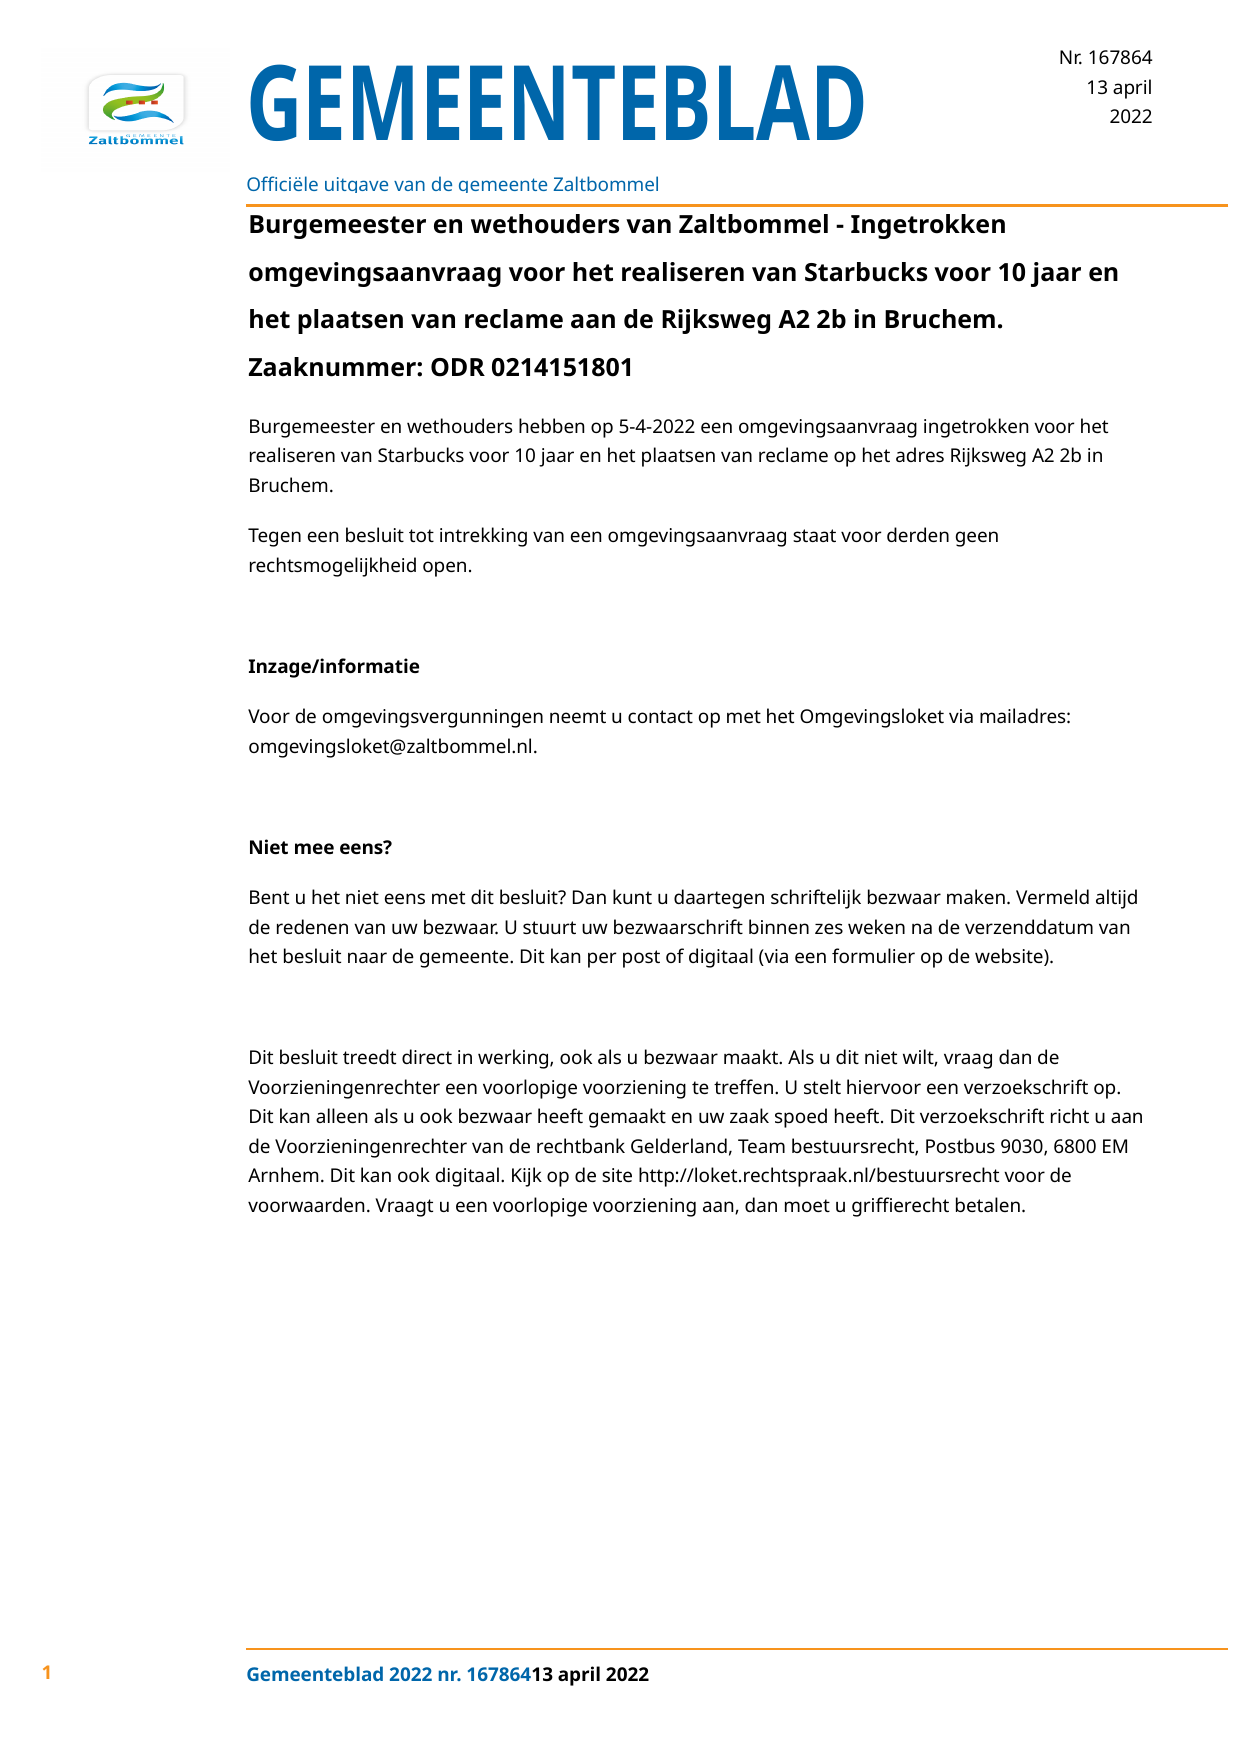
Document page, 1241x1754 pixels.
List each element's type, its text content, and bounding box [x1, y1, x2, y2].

text Tegen een besluit tot intrekking van een omgevingsaanvraag staat voor derden geen rechtsmogelijkheid open. [248, 523, 1152, 578]
picture [41, 47, 231, 172]
text Dit besluit treedt direct in werking, ook als u bezwaar maakt. Als u dit niet wilt, vraag dan de Voorzieningenrechter een voorlopige voorziening te treffen. U stelt hiervoor een verzoekschrift op. Dit kan alleen als u ook bezwaar heeft gemaakt en uw zaak spoed heeft. Dit verzoekschrift richt u aan de Voorzieningenrechter van de rechtbank Gelderland, Team bestuursrecht, Postbus 9030, 6800 EM Arnhem. Dit kan ook digitaal. Kijk op de site http://loket.rechtspraak.nl/bestuursrecht voor de voorwaarden. Vraagt u een voorlopige voorziening aan, dan moet u griffierecht betalen. [248, 1044, 1152, 1218]
text Niet mee eens? [248, 834, 1152, 860]
text Inzage/informatie [248, 653, 1152, 679]
text Burgemeester en wethouders van Zaltbommel - Ingetrokken omgevingsaanvraag voor het realiseren van Starbucks voor 10 jaar en het plaatsen van reclame aan de Rijksweg A2 2b in Bruchem. Zaaknummer: ODR 0214151801 [248, 207, 1152, 384]
text Burgemeester en wethouders hebben op 5-4-2022 een omgevingsaanvraag ingetrokken voor het realiseren van Starbucks voor 10 jaar en het plaatsen van reclame op het adres Rijksweg A2 2b in Bruchem. [248, 413, 1152, 498]
text Bent u het niet eens met dit besluit? Dan kunt u daartegen schriftelijk bezwaar maken. Vermeld altijd de redenen van uw bezwaar. U stuurt uw bezwaarschrift binnen zes weken na de verzenddatum van het besluit naar de gemeente. Dit kan per post of digitaal (via een formulier op de website). [248, 884, 1152, 969]
text Voor de omgevingsvergunningen neemt u contact op met het Omgevingsloket via mailadres: omgevingsloket@zaltbommel.nl. [248, 703, 1152, 759]
